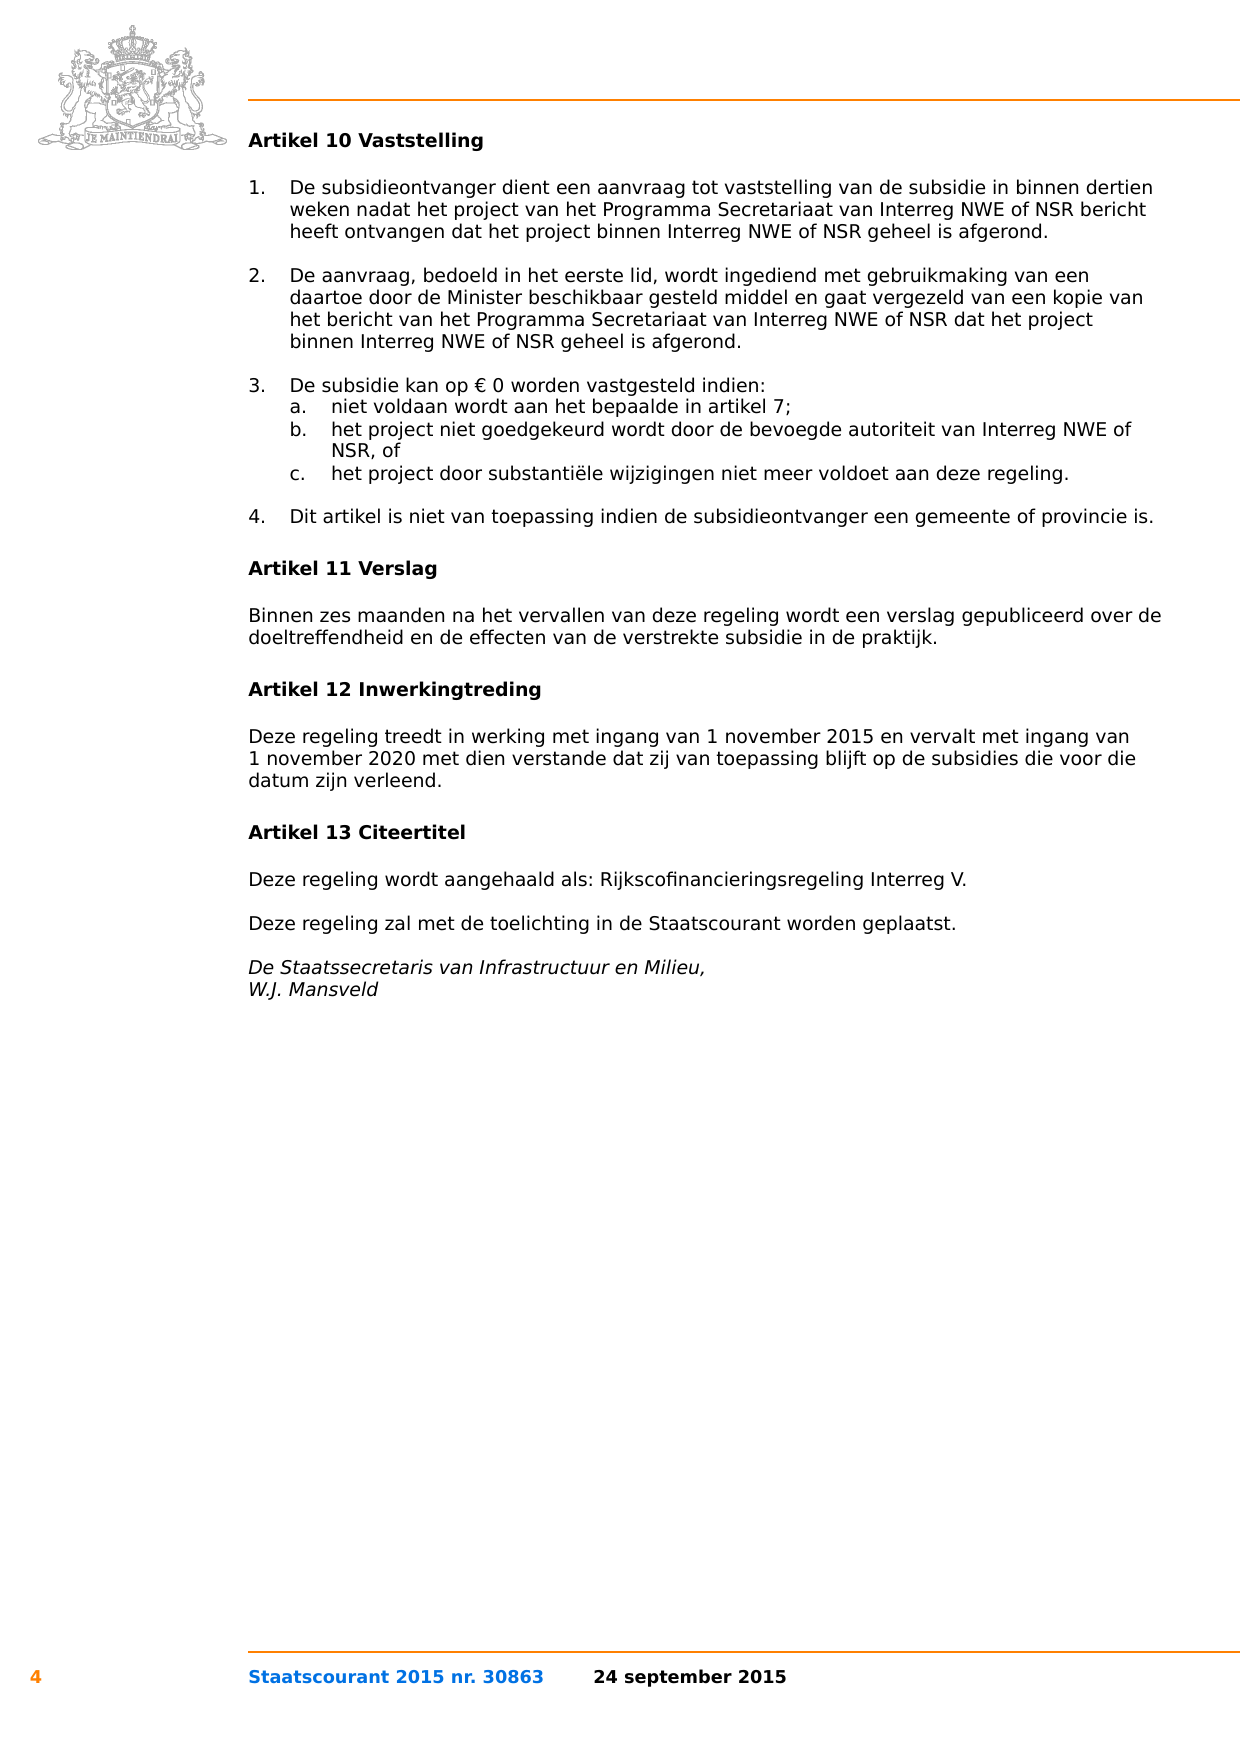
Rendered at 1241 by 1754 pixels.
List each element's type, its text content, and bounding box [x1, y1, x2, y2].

text Binnen zes maanden na het vervallen van deze regeling wordt een verslag gepubliceerd over de doeltreffendheid en de effecten van de verstrekte subsidie in de praktijk. [248, 605, 1163, 649]
text Deze regeling treedt in werking met ingang van 1 november 2015 en vervalt met ingang van 1 november 2020 met dien verstande dat zij van toepassing blijft op de subsidies die voor die datum zijn verleend. [248, 726, 1163, 792]
text a. niet voldaan wordt aan het bepaalde in artikel 7; [289, 396, 1163, 418]
text c. het project door substantiële wijzigingen niet meer voldoet aan deze regeling. [289, 462, 1163, 484]
text 3. De subsidie kan op € 0 worden vastgesteld indien: [248, 374, 1163, 396]
text Deze regeling wordt aangehaald als: Rijkscofinancieringsregeling Interreg V. [248, 869, 1163, 891]
text 2. De aanvraag, bedoeld in het eerste lid, wordt ingediend met gebruikmaking van een daartoe door de Minister beschikbaar gesteld middel en gaat vergezeld van een kopie van het bericht van het Programma Secretariaat van Interreg NWE of NSR dat het project binnen Interreg NWE of NSR geheel is afgerond. [248, 265, 1163, 353]
text Deze regeling zal met de toelichting in de Staatscourant worden geplaatst. [248, 913, 1163, 935]
text b. het project niet goedgekeurd wordt door de bevoegde autoriteit van Interreg NWE of NSR, of [289, 418, 1163, 462]
picture [38, 25, 227, 150]
subtitle Artikel 11 Verslag [248, 558, 1163, 580]
text De Staatssecretaris van Infrastructuur en Milieu, W.J. Mansveld [248, 957, 1163, 1001]
subtitle Artikel 10 Vaststelling [248, 130, 1163, 152]
subtitle Artikel 13 Citeertitel [248, 822, 1163, 844]
text 1. De subsidieontvanger dient een aanvraag tot vaststelling van de subsidie in binnen dertien weken nadat het project van het Programma Secretariaat van Interreg NWE of NSR bericht heeft ontvangen dat het project binnen Interreg NWE of NSR geheel is afgerond. [248, 177, 1163, 243]
subtitle Artikel 12 Inwerkingtreding [248, 679, 1163, 701]
text 4. Dit artikel is niet van toepassing indien de subsidieontvanger een gemeente of provincie is. [248, 506, 1163, 528]
